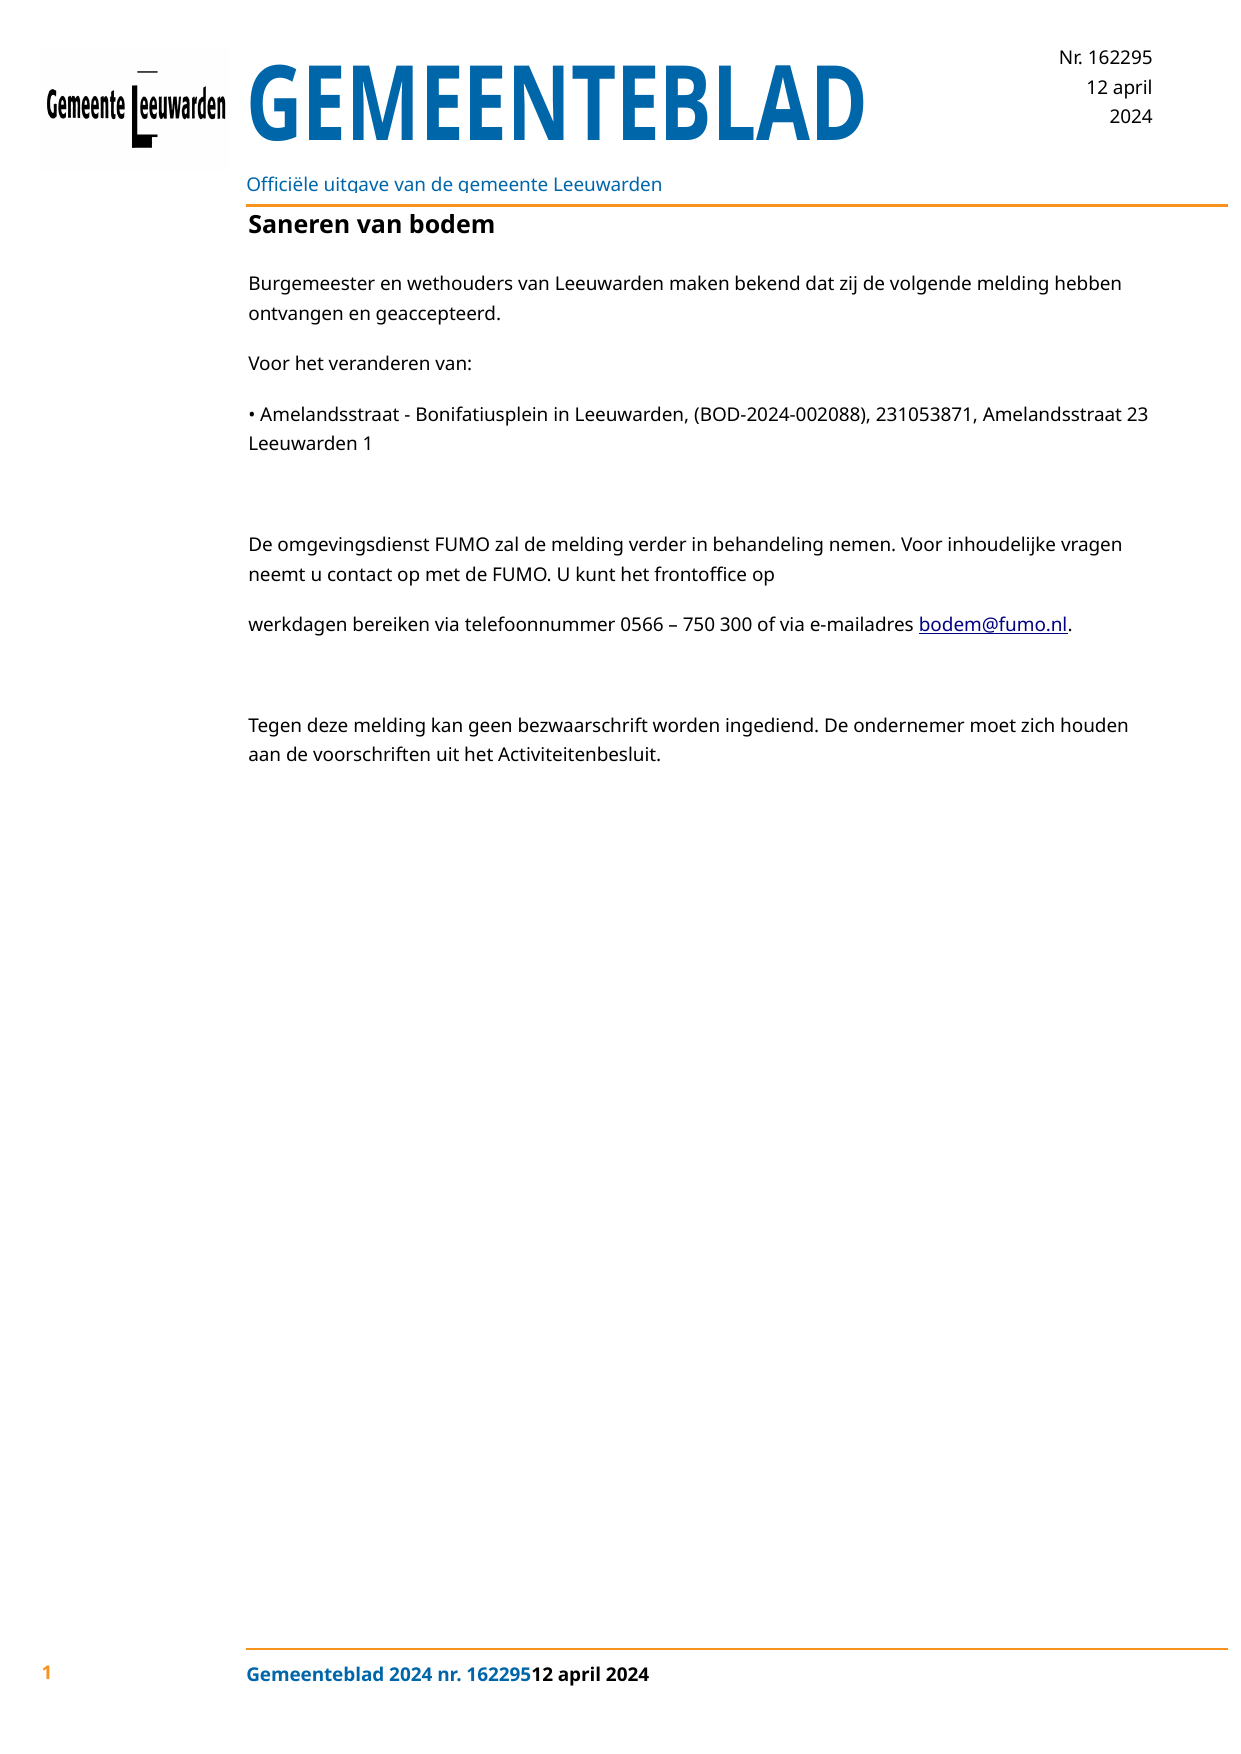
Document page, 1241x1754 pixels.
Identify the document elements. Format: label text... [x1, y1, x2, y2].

text werkdagen bereiken via telefoonnummer 0566 – 750 300 of via e-mailadres bodem@fumo.nl. [248, 611, 1152, 637]
text Voor het veranderen van: [248, 350, 1152, 376]
text Tegen deze melding kan geen bezwaarschrift worden ingediend. De ondernemer moet zich houden aan de voorschriften uit het Activiteitenbesluit. [248, 712, 1152, 767]
text • Amelandsstraat - Bonifatiusplein in Leeuwarden, (BOD-2024-002088), 231053871, Amelandsstraat 23 Leeuwarden 1 [248, 401, 1152, 456]
text Saneren van bodem [248, 207, 1152, 241]
text Burgemeester en wethouders van Leeuwarden maken bekend dat zij de volgende melding hebben ontvangen en geaccepteerd. [248, 270, 1152, 326]
picture [41, 47, 231, 172]
text De omgevingsdienst FUMO zal de melding verder in behandeling nemen. Voor inhoudelijke vragen neemt u contact op met de FUMO. U kunt het frontoffice op [248, 531, 1152, 586]
